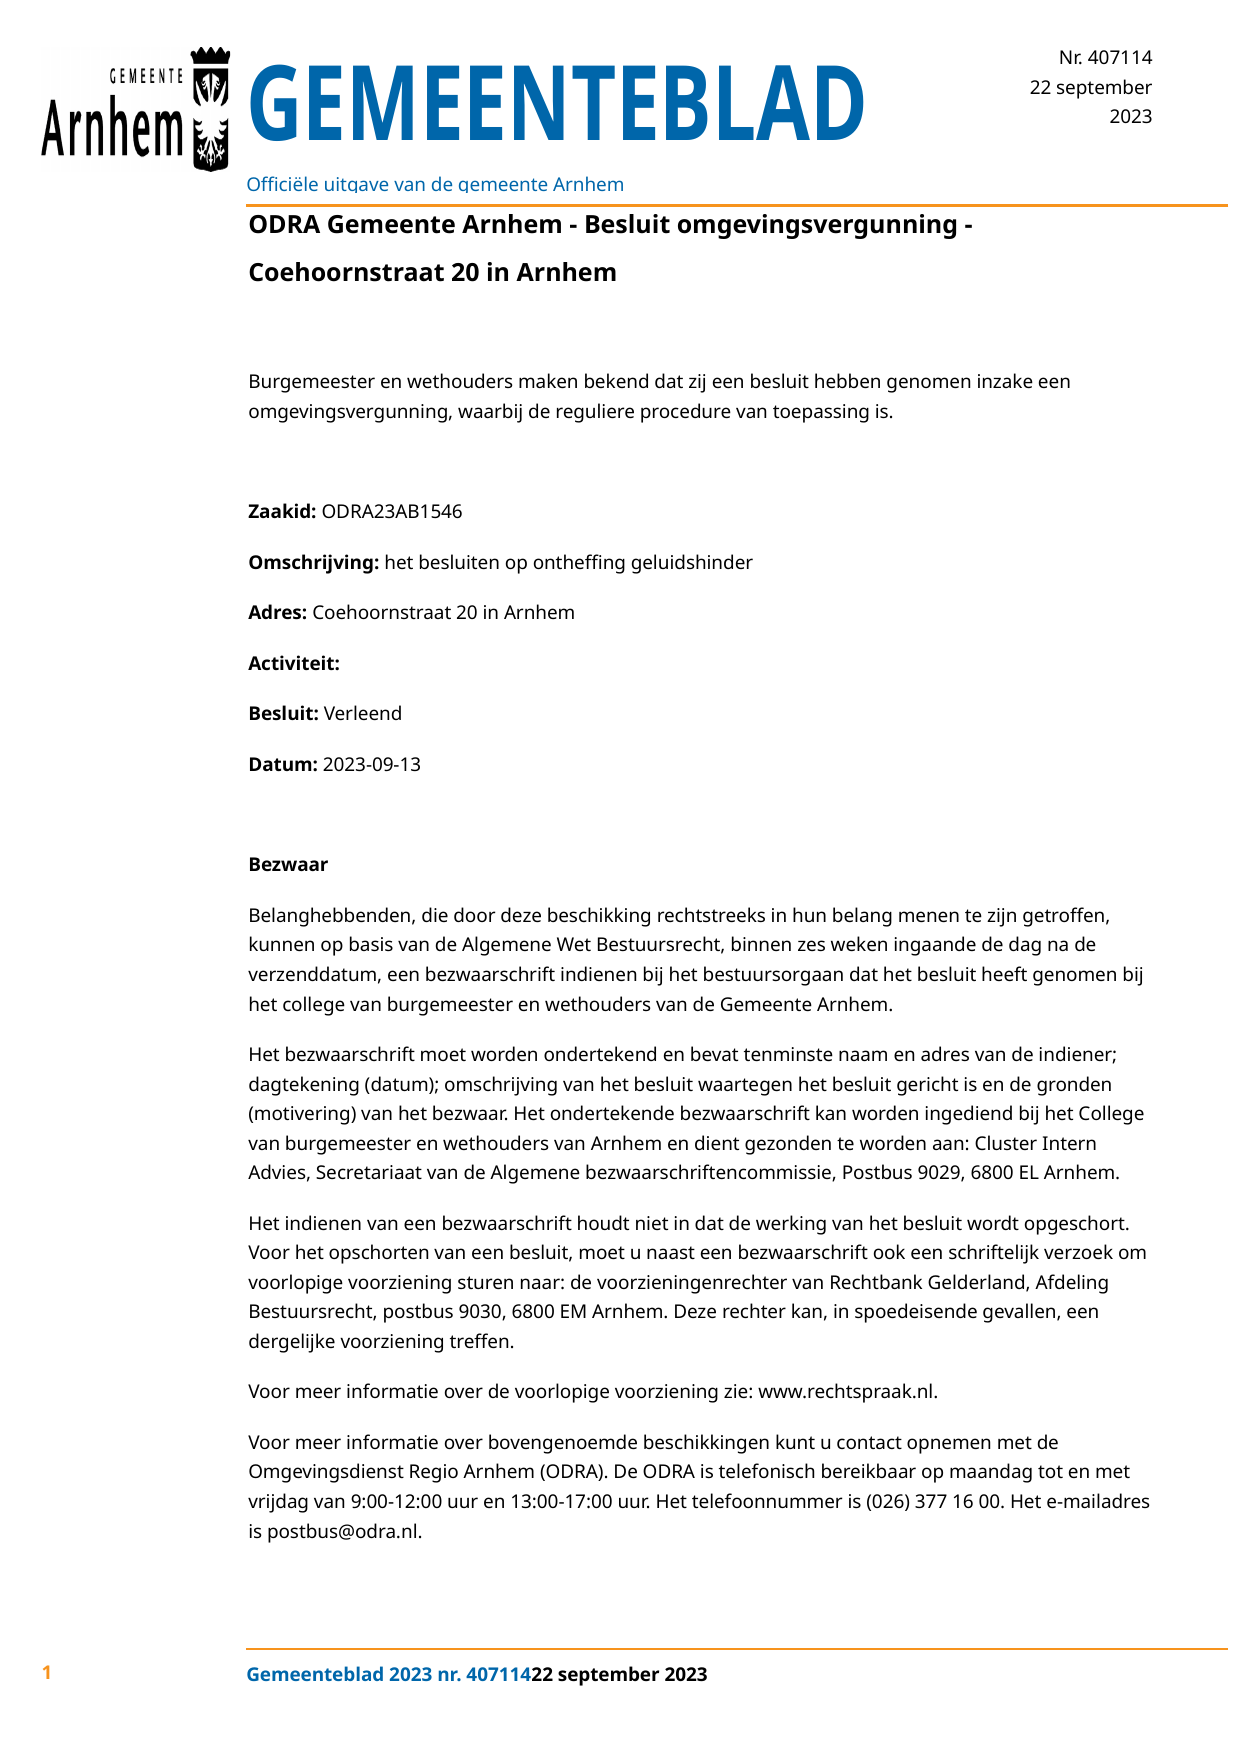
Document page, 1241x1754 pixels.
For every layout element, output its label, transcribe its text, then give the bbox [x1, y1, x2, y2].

text Omschrijving: het besluiten op ontheffing geluidshinder [248, 549, 1152, 575]
text Datum: 2023-09-13 [248, 751, 1152, 777]
picture [41, 47, 231, 172]
text Adres: Coehoornstraat 20 in Arnhem [248, 599, 1152, 625]
text Zaakid: ODRA23AB1546 [248, 499, 1152, 524]
text Burgemeester en wethouders maken bekend dat zij een besluit hebben genomen inzake een omgevingsvergunning, waarbij de reguliere procedure van toepassing is. [248, 368, 1152, 424]
text Voor meer informatie over bovengenoemde beschikkingen kunt u contact opnemen met de Omgevingsdienst Regio Arnhem (ODRA). De ODRA is telefonisch bereikbaar op maandag tot en met vrijdag van 9:00-12:00 uur en 13:00-17:00 uur. Het telefoonnummer is (026) 377 16 00. Het e-mailadres is postbus@odra.nl. [248, 1429, 1152, 1544]
text Het bezwaarschrift moet worden ondertekend en bevat tenminste naam en adres van de indiener; dagtekening (datum); omschrijving van het besluit waartegen het besluit gericht is en de gronden (motivering) van het bezwaar. Het ondertekende bezwaarschrift kan worden ingediend bij het College van burgemeester en wethouders van Arnhem en dient gezonden te worden aan: Cluster Intern Advies, Secretariaat van de Algemene bezwaarschriftencommissie, Postbus 9029, 6800 EL Arnhem. [248, 1041, 1152, 1185]
text Bezwaar [248, 852, 1152, 877]
text Besluit: Verleend [248, 700, 1152, 726]
text Belanghebbenden, die door deze beschikking rechtstreeks in hun belang menen te zijn getroffen, kunnen op basis van de Algemene Wet Bestuursrecht, binnen zes weken ingaande de dag na de verzenddatum, een bezwaarschrift indienen bij het bestuursorgaan dat het besluit heeft genomen bij het college van burgemeester en wethouders van de Gemeente Arnhem. [248, 902, 1152, 1017]
text Activiteit: [248, 650, 1152, 676]
text Het indienen van een bezwaarschrift houdt niet in dat de werking van het besluit wordt opgeschort. Voor het opschorten van een besluit, moet u naast een bezwaarschrift ook een schriftelijk verzoek om voorlopige voorziening sturen naar: de voorzieningenrechter van Rechtbank Gelderland, Afdeling Bestuursrecht, postbus 9030, 6800 EM Arnhem. Deze rechter kan, in spoedeisende gevallen, een dergelijke voorziening treffen. [248, 1210, 1152, 1354]
text Voor meer informatie over de voorlopige voorziening zie: www.rechtspraak.nl. [248, 1379, 1152, 1404]
text ODRA Gemeente Arnhem - Besluit omgevingsvergunning - Coehoornstraat 20 in Arnhem [248, 207, 1152, 288]
